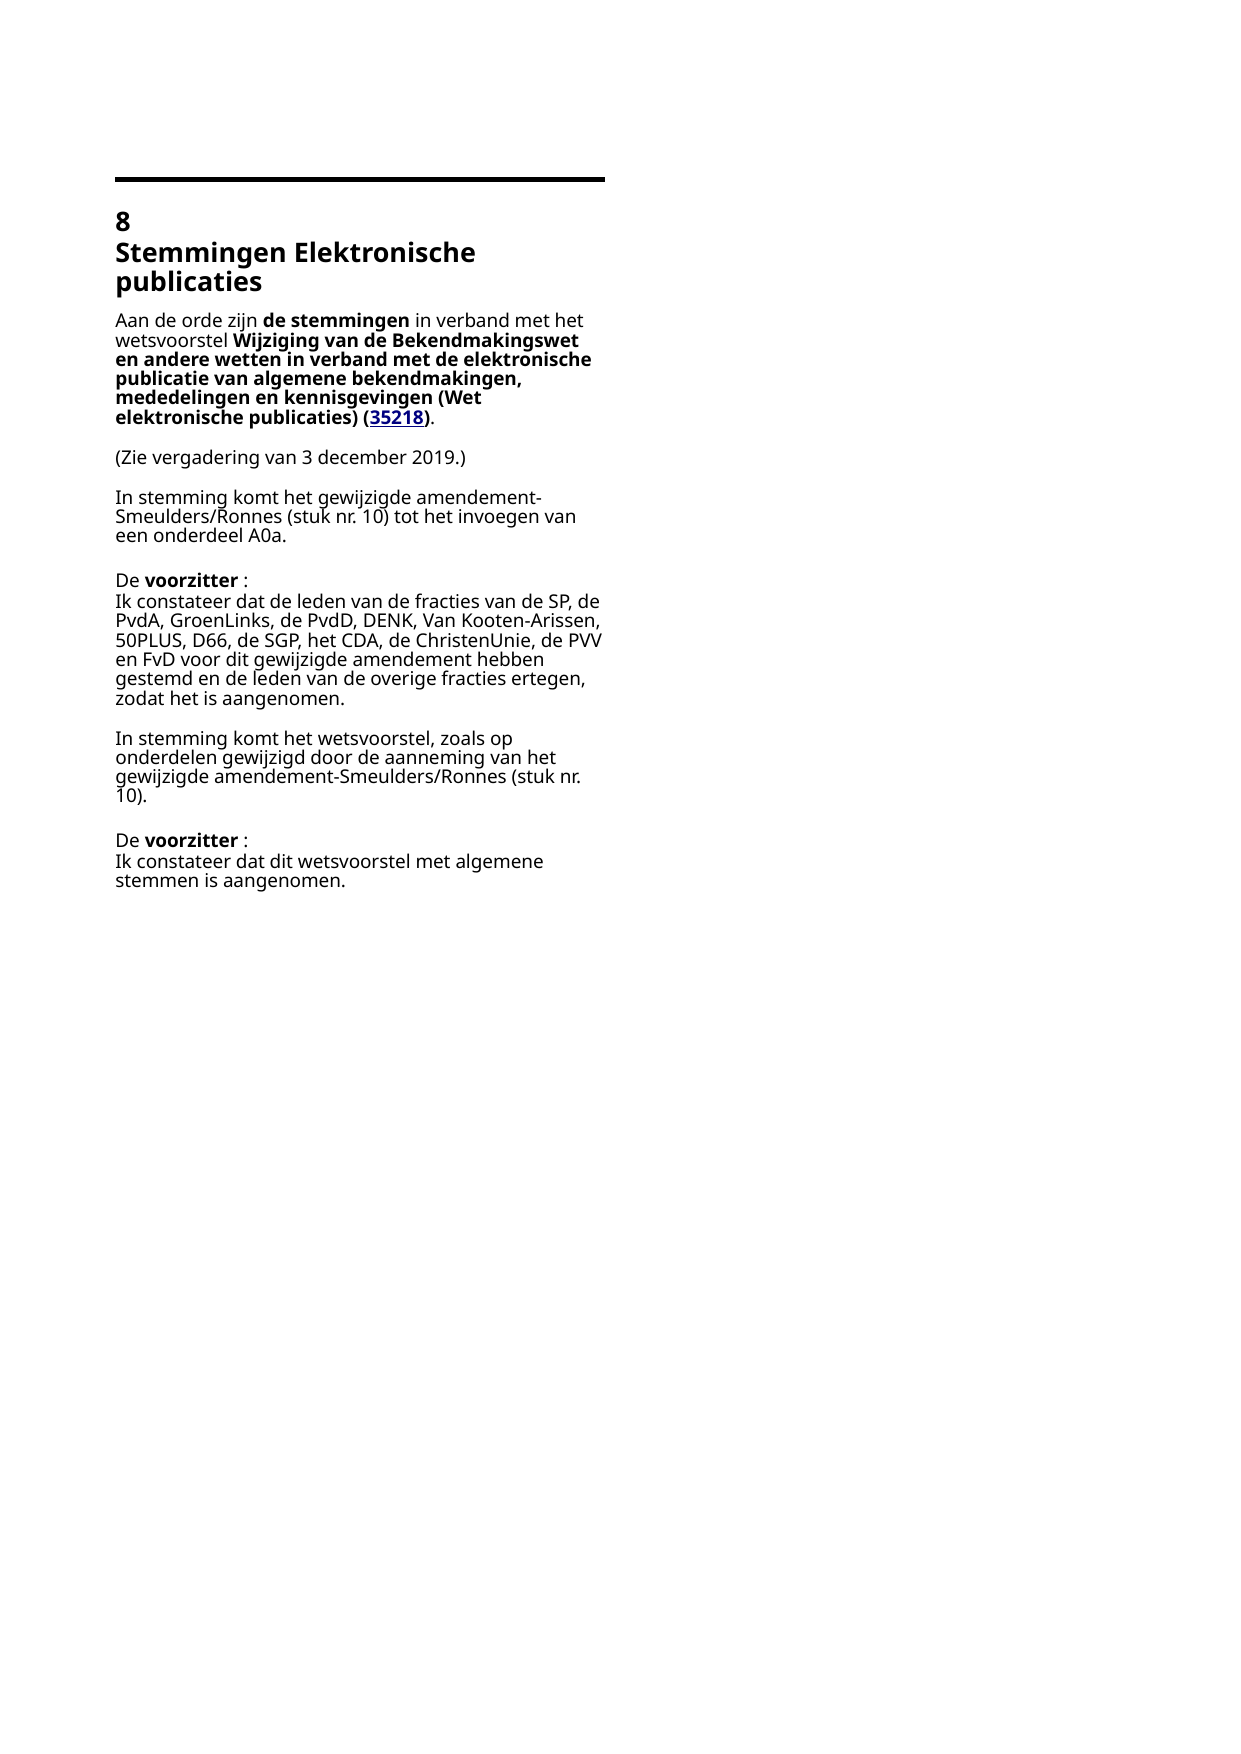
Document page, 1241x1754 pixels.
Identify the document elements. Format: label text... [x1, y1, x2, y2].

text In stemming komt het wetsvoorstel, zoals op onderdelen gewijzigd door de aanneming van het gewijzigde amendement-Smeulders/Ronnes (stuk nr. 10). [115, 729, 605, 807]
text Ik constateer dat de leden van de fracties van de SP, de PvdA, GroenLinks, de PvdD, DENK, Van Kooten-Arissen, 50PLUS, D66, de SGP, het CDA, de ChristenUnie, de PVV en FvD voor dit gewijzigde amendement hebben gestemd en de leden van de overige fracties ertegen, zodat het is aangenomen. [115, 593, 605, 709]
text Ik constateer dat dit wetsvoorstel met algemene stemmen is aangenomen. [115, 853, 605, 892]
text (Zie vergadering van 3 december 2019.) [115, 449, 605, 468]
text De voorzitter : [115, 827, 605, 853]
text Aan de orde zijn de stemmingen in verband met het wetsvoorstel Wijziging van de Bekendmakingswet en andere wetten in verband met de elektronische publicatie van algemene bekendmakingen, mededelingen en kennisgevingen (Wet elektronische publicaties) (35218). [115, 312, 605, 428]
text In stemming komt het gewijzigde amendement-Smeulders/Ronnes (stuk nr. 10) tot het invoegen van een onderdeel A0a. [115, 489, 605, 547]
text Stemmingen Elektronische publicaties [115, 239, 605, 312]
text 8 [115, 203, 605, 239]
text De voorzitter : [115, 567, 605, 593]
